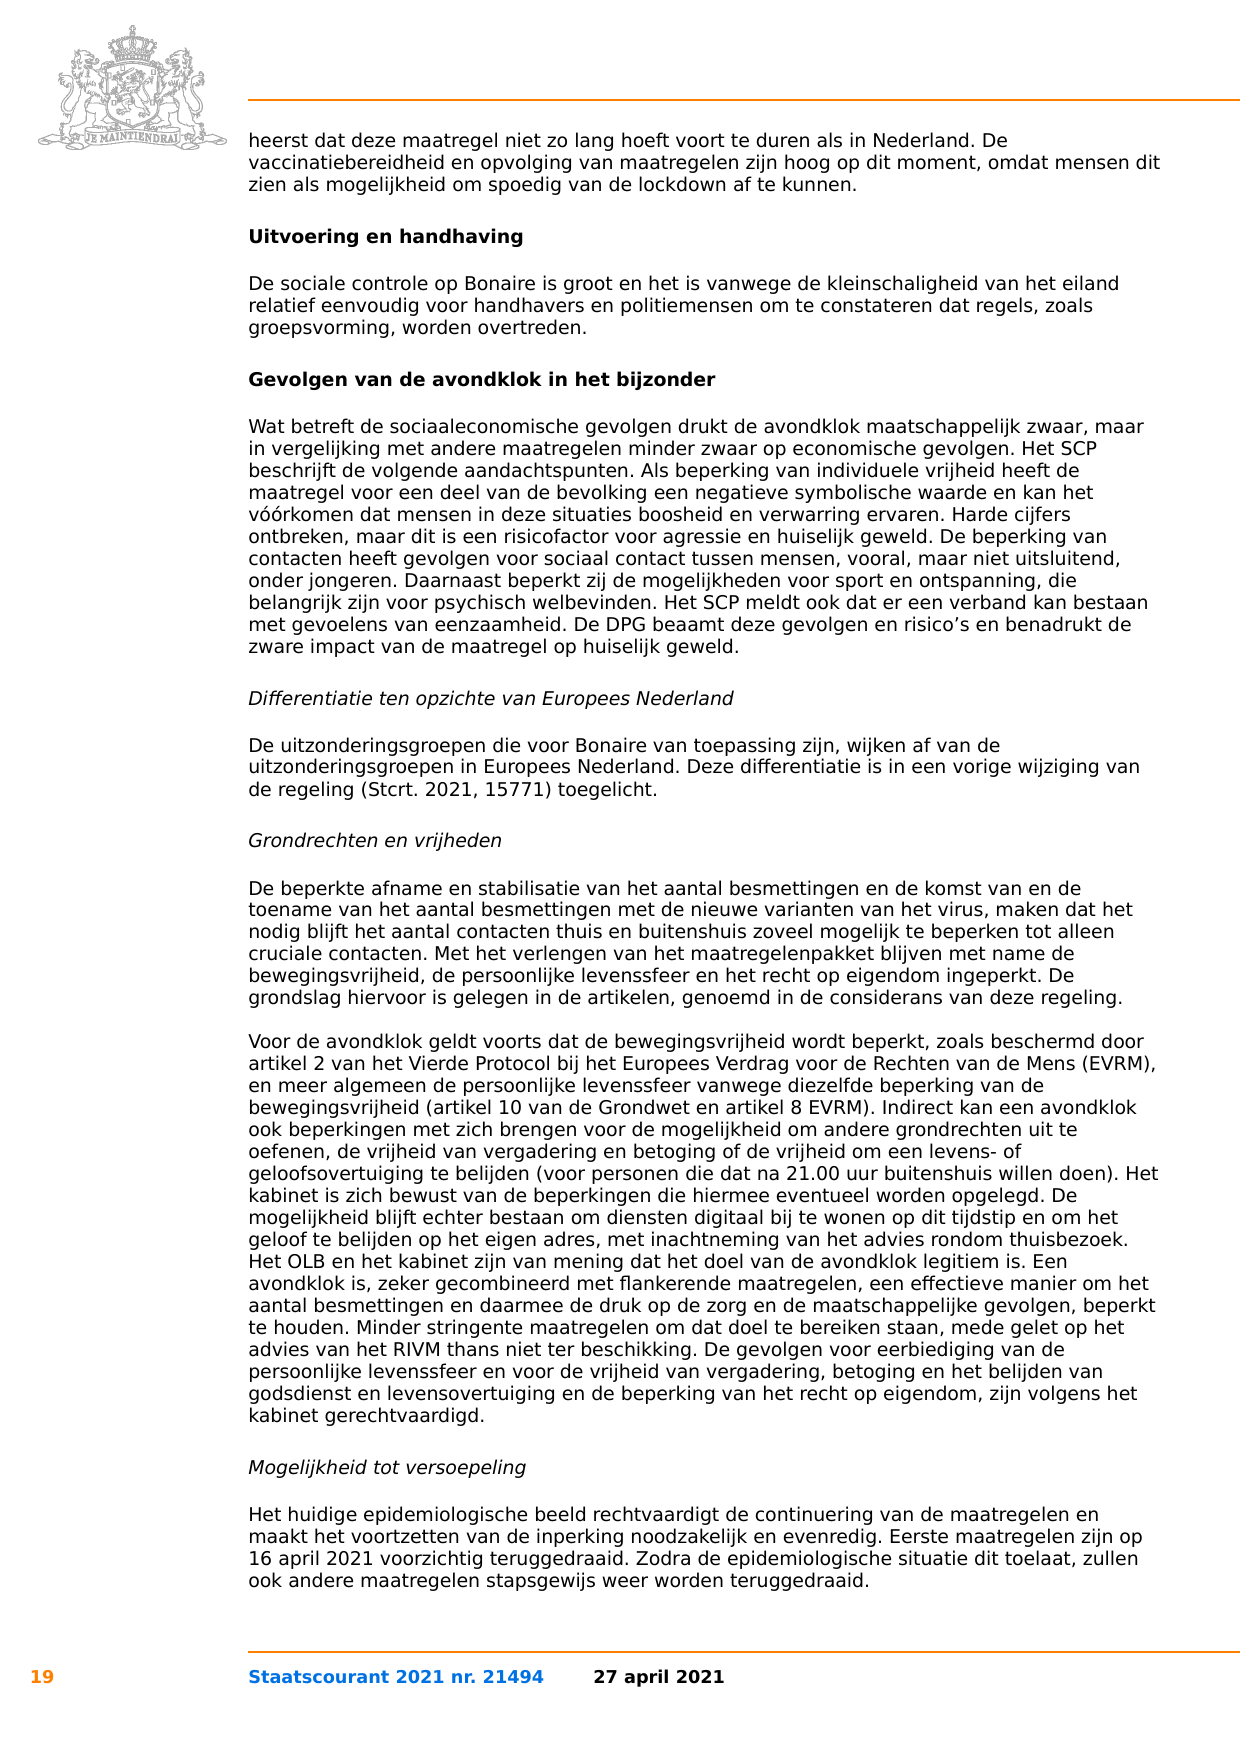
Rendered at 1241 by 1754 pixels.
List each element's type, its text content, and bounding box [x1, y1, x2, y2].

subtitle Grondrechten en vrijheden [248, 830, 1163, 852]
subtitle Mogelijkheid tot versoepeling [248, 1457, 1163, 1479]
subtitle Uitvoering en handhaving [248, 226, 1163, 248]
text De uitzonderingsgroepen die voor Bonaire van toepassing zijn, wijken af van de uitzonderingsgroepen in Europees Nederland. Deze differentiatie is in een vorige wijziging van de regeling (Stcrt. 2021, 15771) toegelicht. [248, 734, 1163, 800]
text Voor de avondklok geldt voorts dat de bewegingsvrijheid wordt beperkt, zoals beschermd door artikel 2 van het Vierde Protocol bij het Europees Verdrag voor de Rechten van de Mens (EVRM), en meer algemeen de persoonlijke levenssfeer vanwege diezelfde beperking van de bewegingsvrijheid (artikel 10 van de Grondwet en artikel 8 EVRM). Indirect kan een avondklok ook beperkingen met zich brengen voor de mogelijkheid om andere grondrechten uit te oefenen, de vrijheid van vergadering en betoging of de vrijheid om een levens- of geloofsovertuiging te belijden (voor personen die dat na 21.00 uur buitenshuis willen doen). Het kabinet is zich bewust van de beperkingen die hiermee eventueel worden opgelegd. De mogelijkheid blijft echter bestaan om diensten digitaal bij te wonen op dit tijdstip en om het geloof te belijden op het eigen adres, met inachtneming van het advies rondom thuisbezoek. Het OLB en het kabinet zijn van mening dat het doel van de avondklok legitiem is. Een avondklok is, zeker gecombineerd met flankerende maatregelen, een effectieve manier om het aantal besmettingen en daarmee de druk op de zorg en de maatschappelijke gevolgen, beperkt te houden. Minder stringente maatregelen om dat doel te bereiken staan, mede gelet op het advies van het RIVM thans niet ter beschikking. De gevolgen voor eerbiediging van de persoonlijke levenssfeer en voor de vrijheid van vergadering, betoging en het belijden van godsdienst en levensovertuiging en de beperking van het recht op eigendom, zijn volgens het kabinet gerechtvaardigd. [248, 1031, 1163, 1427]
subtitle Differentiatie ten opzichte van Europees Nederland [248, 687, 1163, 709]
text Het huidige epidemiologische beeld rechtvaardigt de continuering van de maatregelen en maakt het voortzetten van de inperking noodzakelijk en evenredig. Eerste maatregelen zijn op 16 april 2021 voorzichtig teruggedraaid. Zodra de epidemiologische situatie dit toelaat, zullen ook andere maatregelen stapsgewijs weer worden teruggedraaid. [248, 1504, 1163, 1592]
text De beperkte afname en stabilisatie van het aantal besmettingen en de komst van en de toename van het aantal besmettingen met de nieuwe varianten van het virus, maken dat het nodig blijft het aantal contacten thuis en buitenshuis zoveel mogelijk te beperken tot alleen cruciale contacten. Met het verlengen van het maatregelenpakket blijven met name de bewegingsvrijheid, de persoonlijke levenssfeer en het recht op eigendom ingeperkt. De grondslag hiervoor is gelegen in de artikelen, genoemd in de considerans van deze regeling. [248, 877, 1163, 1009]
subtitle Gevolgen van de avondklok in het bijzonder [248, 369, 1163, 391]
text heerst dat deze maatregel niet zo lang hoeft voort te duren als in Nederland. De vaccinatiebereidheid en opvolging van maatregelen zijn hoog op dit moment, omdat mensen dit zien als mogelijkheid om spoedig van de lockdown af te kunnen. [248, 130, 1163, 196]
text De sociale controle op Bonaire is groot en het is vanwege de kleinschaligheid van het eiland relatief eenvoudig voor handhavers en politiemensen om te constateren dat regels, zoals groepsvorming, worden overtreden. [248, 273, 1163, 339]
picture [38, 25, 227, 150]
text Wat betreft de sociaaleconomische gevolgen drukt de avondklok maatschappelijk zwaar, maar in vergelijking met andere maatregelen minder zwaar op economische gevolgen. Het SCP beschrijft de volgende aandachtspunten. Als beperking van individuele vrijheid heeft de maatregel voor een deel van de bevolking een negatieve symbolische waarde en kan het vóórkomen dat mensen in deze situaties boosheid en verwarring ervaren. Harde cijfers ontbreken, maar dit is een risicofactor voor agressie en huiselijk geweld. De beperking van contacten heeft gevolgen voor sociaal contact tussen mensen, vooral, maar niet uitsluitend, onder jongeren. Daarnaast beperkt zij de mogelijkheden voor sport en ontspanning, die belangrijk zijn voor psychisch welbevinden. Het SCP meldt ook dat er een verband kan bestaan met gevoelens van eenzaamheid. De DPG beaamt deze gevolgen en risico’s en benadrukt de zware impact van de maatregel op huiselijk geweld. [248, 416, 1163, 657]
